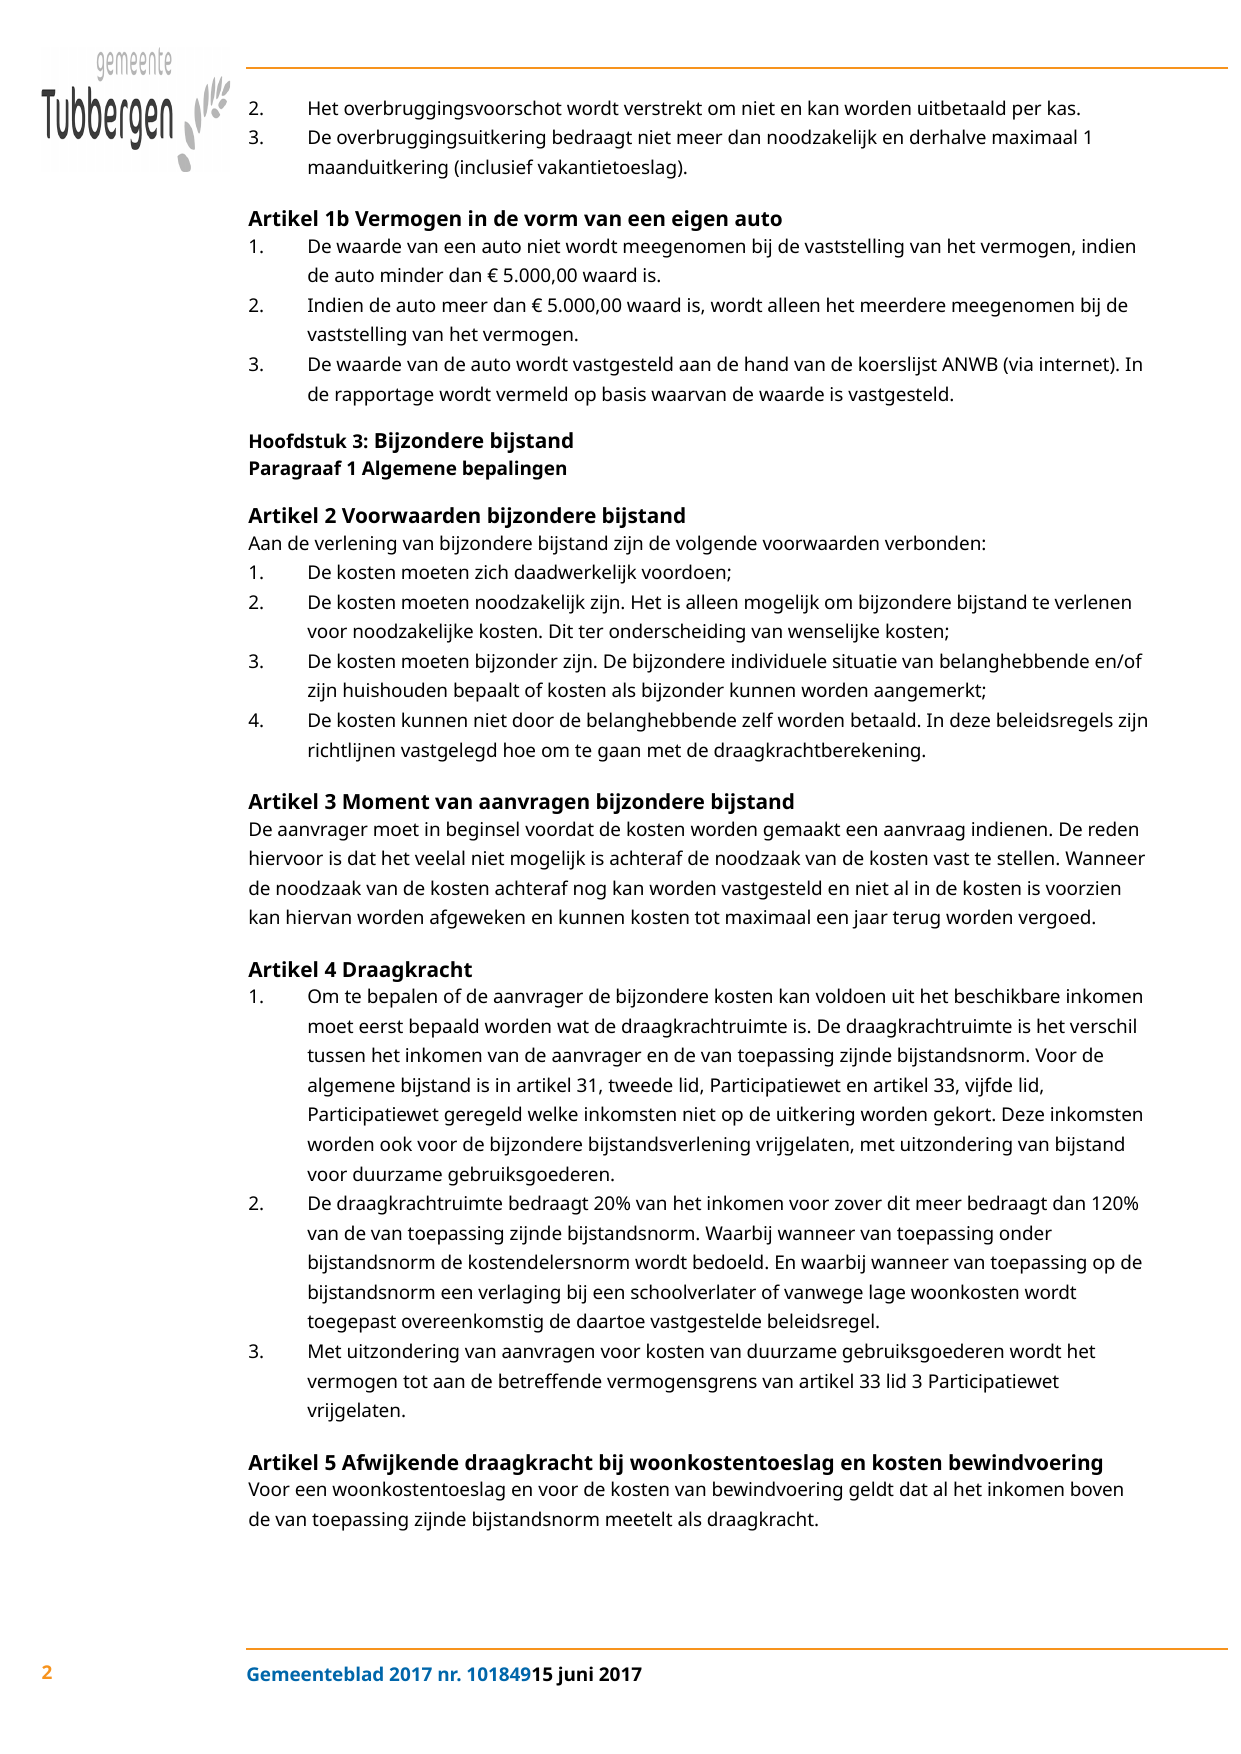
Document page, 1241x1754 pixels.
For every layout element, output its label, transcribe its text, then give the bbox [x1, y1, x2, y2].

list Om te bepalen of de aanvrager de bijzondere kosten kan voldoen uit het beschikbare inkomen moet eerst bepaald worden wat de draagkrachtruimte is. De draagkrachtruimte is het verschil tussen het inkomen van de aanvrager en de van toepassing zijnde bijstandsnorm. Voor de algemene bijstand is in artikel 31, tweede lid, Participatiewet en artikel 33, vijfde lid, Participatiewet geregeld welke inkomsten niet op de uitkering worden gekort. Deze inkomsten worden ook voor de bijzondere bijstandsverlening vrijgelaten, met uitzondering van bijstand voor duurzame gebruiksgoederen. [248, 983, 1152, 1187]
text Aan de verlening van bijzondere bijstand zijn de volgende voorwaarden verbonden: [248, 530, 1152, 556]
list De waarde van de auto wordt vastgesteld aan de hand van de koerslijst ANWB (via internet). In de rapportage wordt vermeld op basis waarvan de waarde is vastgesteld. [248, 351, 1152, 406]
text Paragraaf 1 Algemene bepalingen [248, 455, 1152, 481]
text Artikel 2 Voorwaarden bijzondere bijstand [248, 501, 1152, 530]
list Indien de auto meer dan € 5.000,00 waard is, wordt alleen het meerdere meegenomen bij de vaststelling van het vermogen. [248, 292, 1152, 347]
text Voor een woonkostentoeslag en voor de kosten van bewindvoering geldt dat al het inkomen boven de van toepassing zijnde bijstandsnorm meetelt als draagkracht. [248, 1476, 1152, 1532]
list Met uitzondering van aanvragen voor kosten van duurzame gebruiksgoederen wordt het vermogen tot aan de betreffende vermogensgrens van artikel 33 lid 3 Participatiewet vrijgelaten. [248, 1338, 1152, 1423]
list Het overbruggingsvoorschot wordt verstrekt om niet en kan worden uitbetaald per kas. [248, 95, 1152, 121]
list De kosten kunnen niet door de belanghebbende zelf worden betaald. In deze beleidsregels zijn richtlijnen vastgelegd hoe om te gaan met de draagkrachtberekening. [248, 707, 1152, 763]
list De waarde van een auto niet wordt meegenomen bij de vaststelling van het vermogen, indien de auto minder dan € 5.000,00 waard is. [248, 233, 1152, 288]
list De kosten moeten noodzakelijk zijn. Het is alleen mogelijk om bijzondere bijstand te verlenen voor noodzakelijke kosten. Dit ter onderscheiding van wenselijke kosten; [248, 589, 1152, 644]
list De overbruggingsuitkering bedraagt niet meer dan noodzakelijk en derhalve maximaal 1 maanduitkering (inclusief vakantietoeslag). [248, 124, 1152, 180]
text Hoofdstuk 3: Bijzondere bijstand [248, 426, 1152, 455]
list De kosten moeten zich daadwerkelijk voordoen; [248, 559, 1152, 585]
list De draagkrachtruimte bedraagt 20% van het inkomen voor zover dit meer bedraagt dan 120% van de van toepassing zijnde bijstandsnorm. Waarbij wanneer van toepassing onder bijstandsnorm de kostendelersnorm wordt bedoeld. En waarbij wanneer van toepassing op de bijstandsnorm een verlaging bij een schoolverlater of vanwege lage woonkosten wordt toegepast overeenkomstig de daartoe vastgestelde beleidsregel. [248, 1190, 1152, 1334]
list De kosten moeten bijzonder zijn. De bijzondere individuele situatie van belanghebbende en/of zijn huishouden bepaalt of kosten als bijzonder kunnen worden aangemerkt; [248, 648, 1152, 703]
text Artikel 4 Draagkracht [248, 955, 1152, 983]
text De aanvrager moet in beginsel voordat de kosten worden gemaakt een aanvraag indienen. De reden hiervoor is dat het veelal niet mogelijk is achteraf de noodzaak van de kosten vast te stellen. Wanneer de noodzaak van de kosten achteraf nog kan worden vastgesteld en niet al in de kosten is voorzien kan hiervan worden afgeweken en kunnen kosten tot maximaal een jaar terug worden vergoed. [248, 816, 1152, 930]
picture [41, 47, 231, 172]
text Artikel 5 Afwijkende draagkracht bij woonkostentoeslag en kosten bewindvoering [248, 1448, 1152, 1476]
text Artikel 3 Moment van aanvragen bijzondere bijstand [248, 787, 1152, 816]
text Artikel 1b Vermogen in de vorm van een eigen auto [248, 204, 1152, 233]
